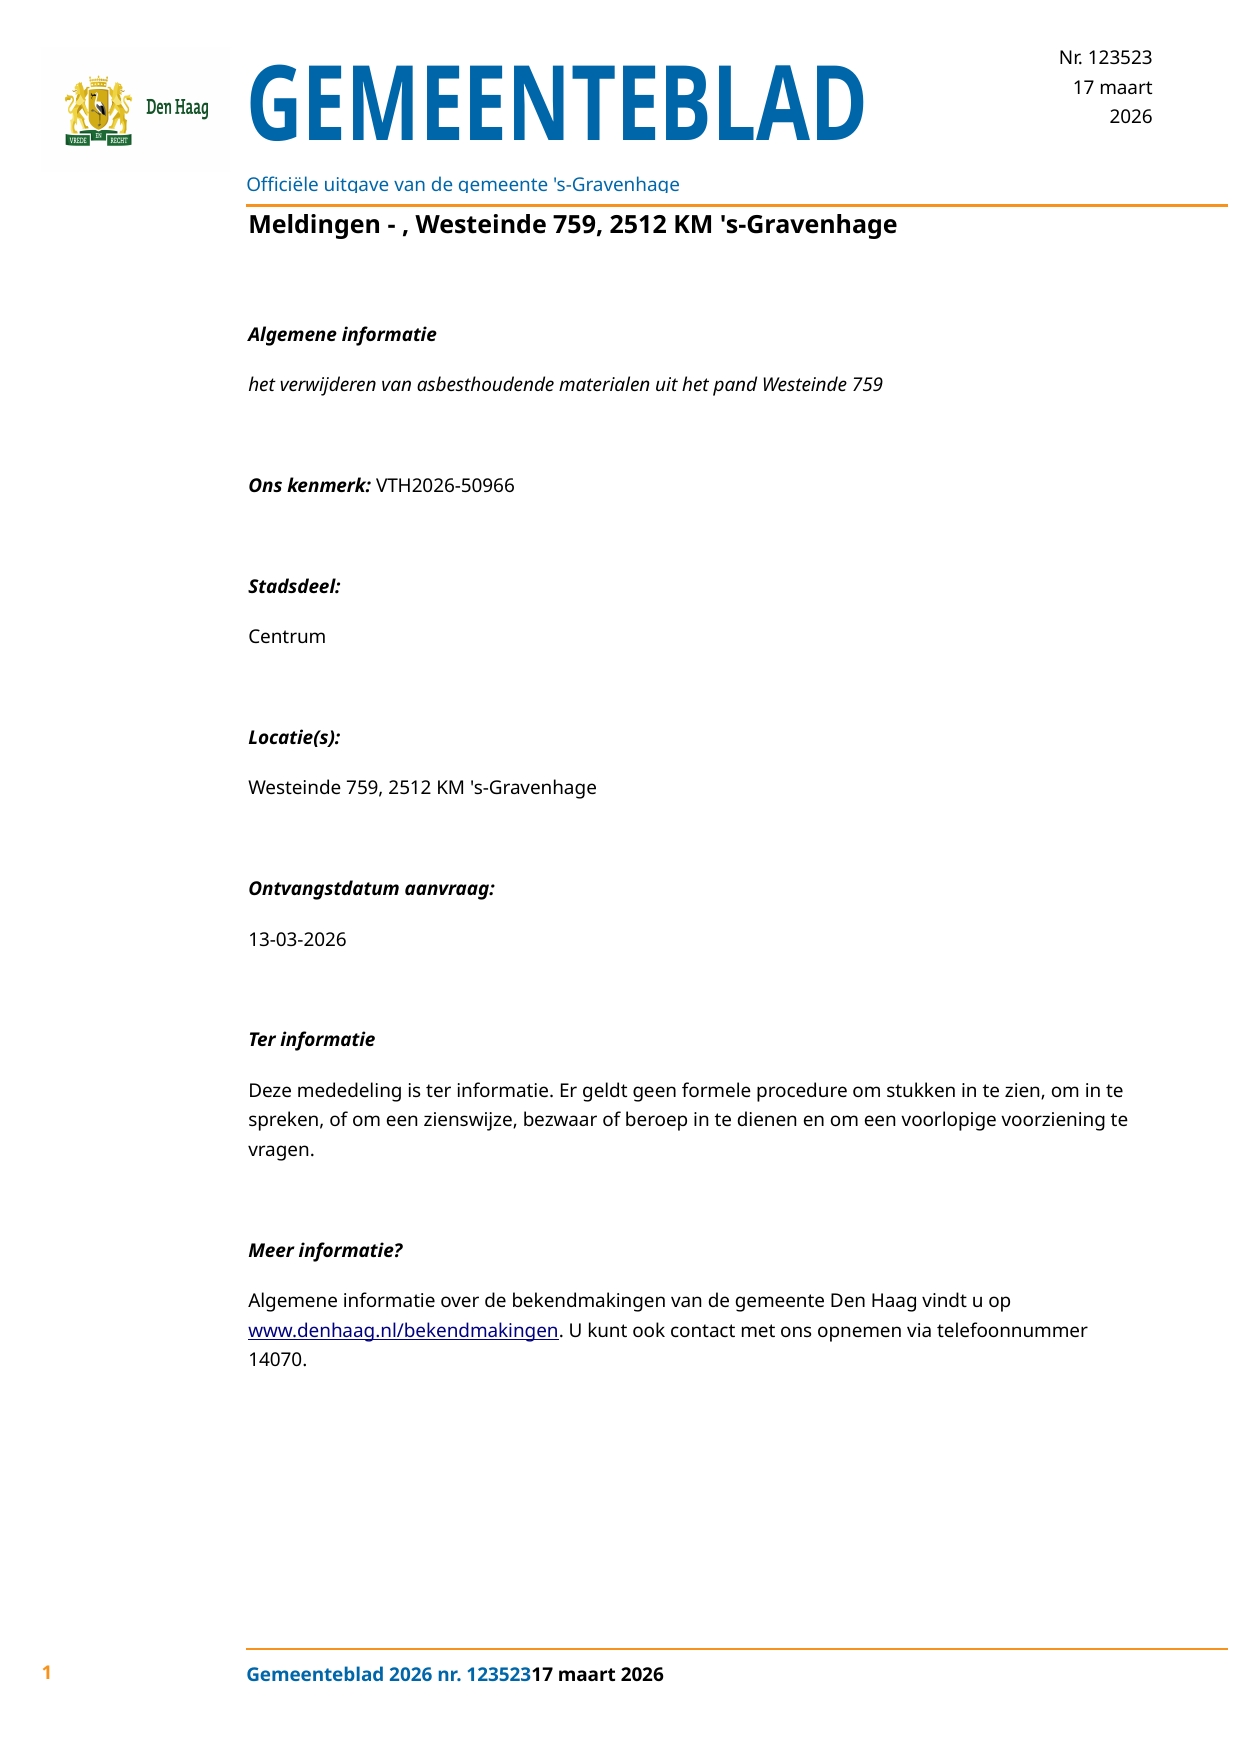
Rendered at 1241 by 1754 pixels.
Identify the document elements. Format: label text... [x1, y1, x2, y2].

text het verwijderen van asbesthoudende materialen uit het pand Westeinde 759 [248, 371, 1152, 397]
text 13-03-2026 [248, 926, 1152, 951]
text Westeinde 759, 2512 KM 's-Gravenhage [248, 774, 1152, 800]
text Centrum [248, 623, 1152, 649]
text Ons kenmerk: VTH2026-50966 [248, 472, 1152, 498]
text Algemene informatie [248, 321, 1152, 346]
text Meldingen - , Westeinde 759, 2512 KM 's-Gravenhage [248, 207, 1152, 241]
text Meer informatie? [248, 1237, 1152, 1263]
text Locatie(s): [248, 724, 1152, 750]
picture [41, 47, 231, 172]
text Ontvangstdatum aanvraag: [248, 875, 1152, 901]
text Deze mededeling is ter informatie. Er geldt geen formele procedure om stukken in te zien, om in te spreken, of om een zienswijze, bezwaar of beroep in te dienen en om een voorlopige voorziening te vragen. [248, 1077, 1152, 1162]
text Stadsdeel: [248, 573, 1152, 598]
text Algemene informatie over de bekendmakingen van de gemeente Den Haag vindt u op www.denhaag.nl/bekendmakingen. U kunt ook contact met ons opnemen via telefoonnummer 14070. [248, 1287, 1152, 1372]
text Ter informatie [248, 1027, 1152, 1052]
